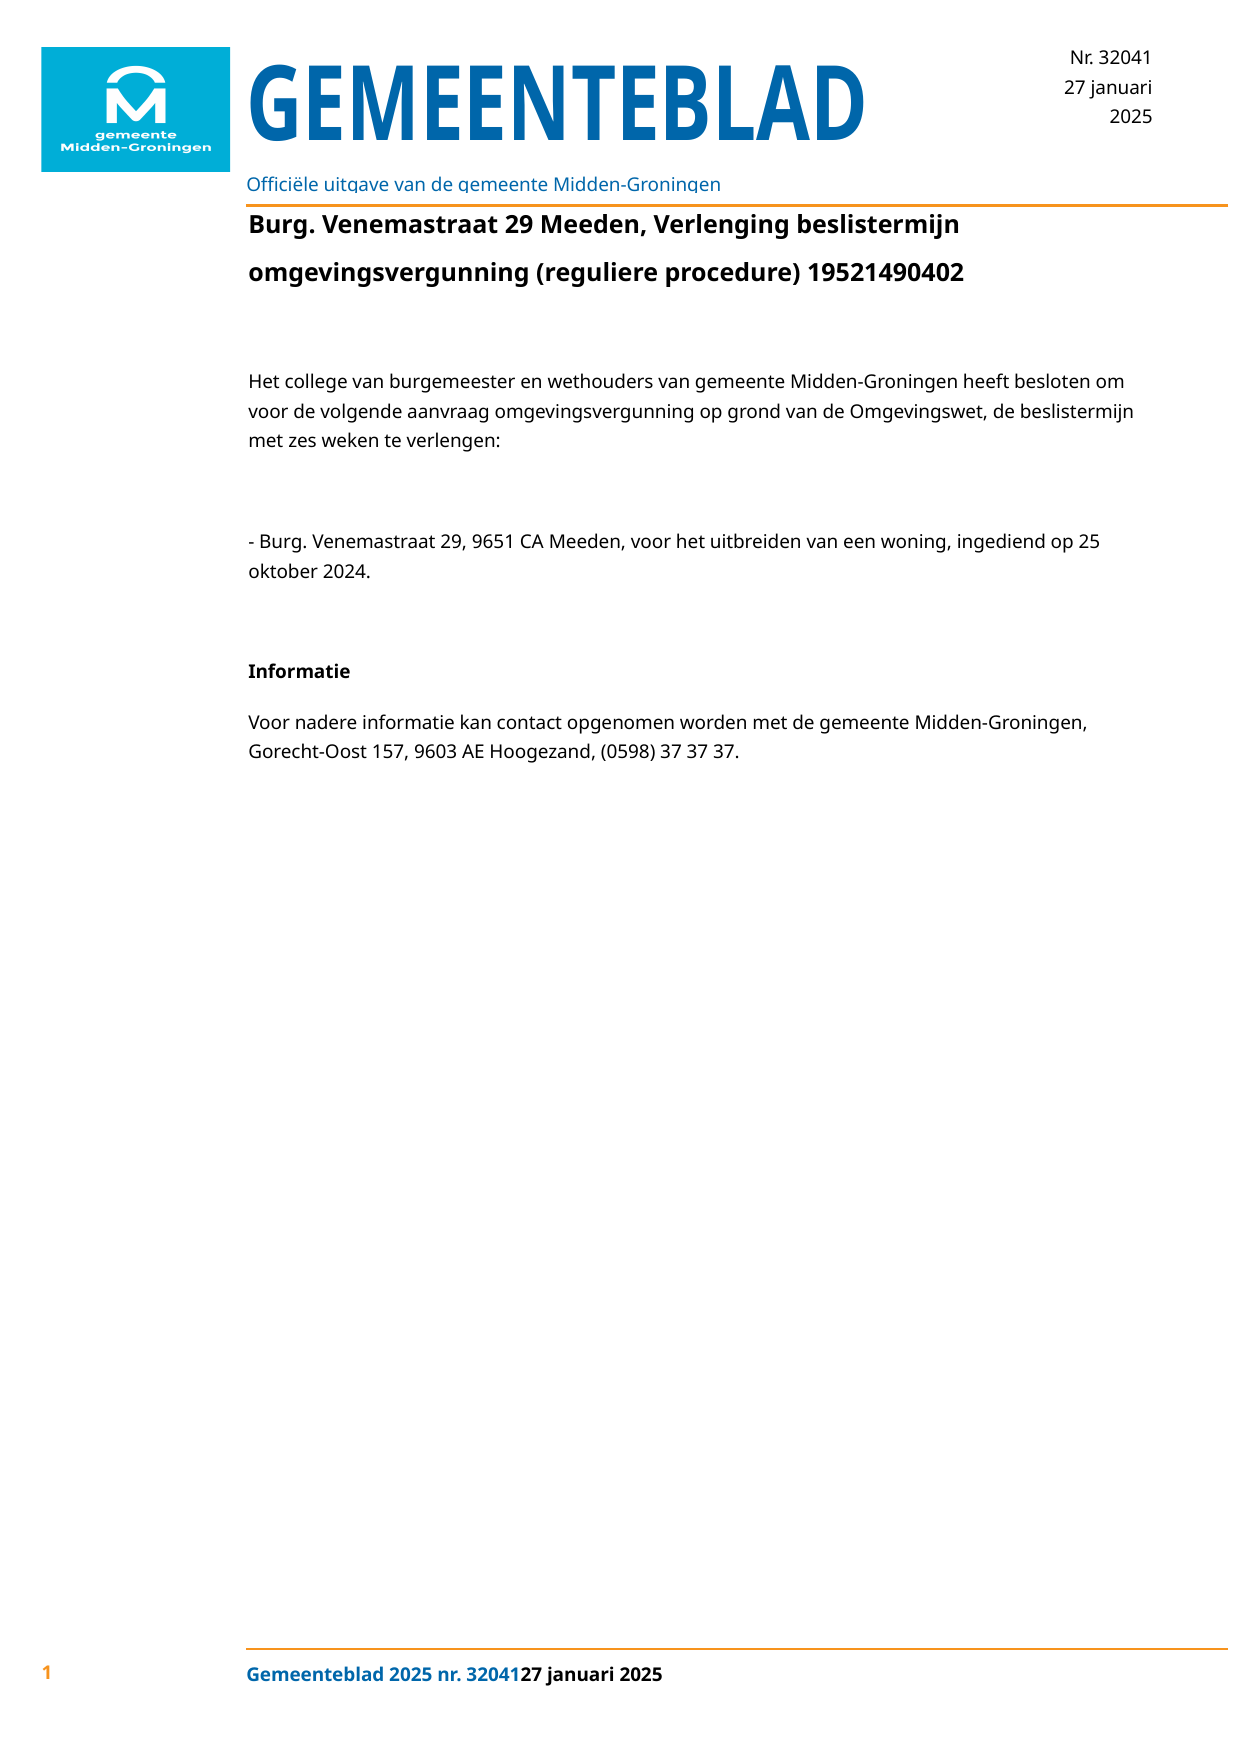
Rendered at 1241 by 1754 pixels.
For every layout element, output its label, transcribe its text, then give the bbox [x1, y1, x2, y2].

text Burg. Venemastraat 29 Meeden, Verlenging beslistermijn omgevingsvergunning (reguliere procedure) 19521490402 [248, 207, 1152, 288]
text - Burg. Venemastraat 29, 9651 CA Meeden, voor het uitbreiden van een woning, ingediend op 25 oktober 2024. [248, 528, 1152, 584]
picture [107, 89, 165, 122]
text Informatie [248, 659, 1152, 684]
text Het college van burgemeester en wethouders van gemeente Midden-Groningen heeft besloten om voor de volgende aanvraag omgevingsvergunning op grond van de Omgevingswet, de beslistermijn met zes weken te verlengen: [248, 368, 1152, 453]
picture [108, 66, 164, 82]
picture [184, 146, 190, 153]
text Voor nadere informatie kan contact opgenomen worden met de gemeente Midden-Groningen, Gorecht-Oost 157, 9603 AE Hoogezand, (0598) 37 37 37. [248, 709, 1152, 764]
